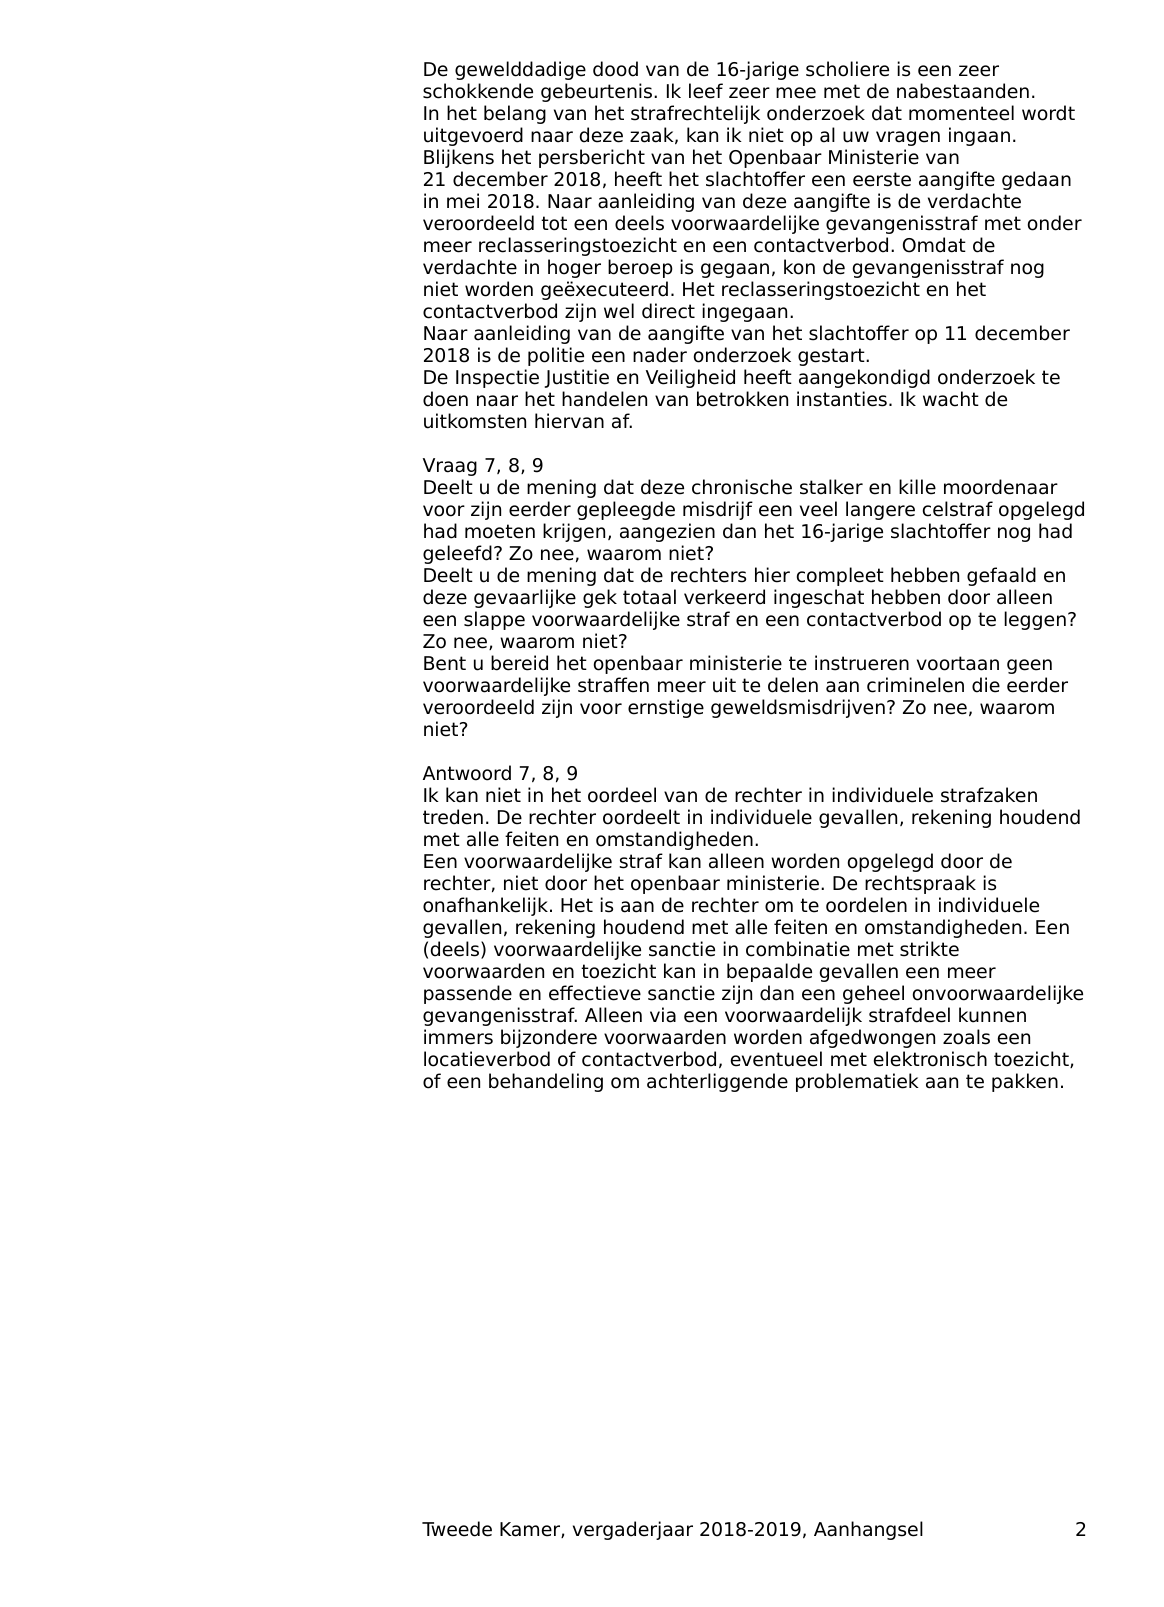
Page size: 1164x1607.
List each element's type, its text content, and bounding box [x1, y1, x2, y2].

text De Inspectie Justitie en Veiligheid heeft aangekondigd onderzoek te doen naar het handelen van betrokken instanties. Ik wacht de uitkomsten hiervan af. [422, 367, 1087, 433]
text Een voorwaardelijke straf kan alleen worden opgelegd door de rechter, niet door het openbaar ministerie. De rechtspraak is onafhankelijk. Het is aan de rechter om te oordelen in individuele gevallen, rekening houdend met alle feiten en omstandigheden. Een (deels) voorwaardelijke sanctie in combinatie met strikte voorwaarden en toezicht kan in bepaalde gevallen een meer passende en effectieve sanctie zijn dan een geheel onvoorwaardelijke gevangenisstraf. Alleen via een voorwaardelijk strafdeel kunnen immers bijzondere voorwaarden worden afgedwongen zoals een locatieverbod of contactverbod, eventueel met elektronisch toezicht, of een behandeling om achterliggende problematiek aan te pakken. [422, 851, 1087, 1092]
text Vraag 7, 8, 9 [422, 455, 1087, 477]
text Ik kan niet in het oordeel van de rechter in individuele strafzaken treden. De rechter oordeelt in individuele gevallen, rekening houdend met alle feiten en omstandigheden. [422, 785, 1087, 851]
text Antwoord 7, 8, 9 [422, 763, 1087, 785]
text Naar aanleiding van de aangifte van het slachtoffer op 11 december 2018 is de politie een nader onderzoek gestart. [422, 323, 1087, 367]
text Deelt u de mening dat de rechters hier compleet hebben gefaald en deze gevaarlijke gek totaal verkeerd ingeschat hebben door alleen een slappe voorwaardelijke straf en een contactverbod op te leggen? Zo nee, waarom niet? [422, 565, 1087, 653]
text Bent u bereid het openbaar ministerie te instrueren voortaan geen voorwaardelijke straffen meer uit te delen aan criminelen die eerder veroordeeld zijn voor ernstige geweldsmisdrijven? Zo nee, waarom niet? [422, 653, 1087, 741]
text Deelt u de mening dat deze chronische stalker en kille moordenaar voor zijn eerder gepleegde misdrijf een veel langere celstraf opgelegd had moeten krijgen, aangezien dan het 16-jarige slachtoffer nog had geleefd? Zo nee, waarom niet? [422, 477, 1087, 565]
text De gewelddadige dood van de 16-jarige scholiere is een zeer schokkende gebeurtenis. Ik leef zeer mee met de nabestaanden. [422, 59, 1087, 103]
text In het belang van het strafrechtelijk onderzoek dat momenteel wordt uitgevoerd naar deze zaak, kan ik niet op al uw vragen ingaan. Blijkens het persbericht van het Openbaar Ministerie van 21 december 2018, heeft het slachtoffer een eerste aangifte gedaan in mei 2018. Naar aanleiding van deze aangifte is de verdachte veroordeeld tot een deels voorwaardelijke gevangenisstraf met onder meer reclasseringstoezicht en een contactverbod. Omdat de verdachte in hoger beroep is gegaan, kon de gevangenisstraf nog niet worden geëxecuteerd. Het reclasseringstoezicht en het contactverbod zijn wel direct ingegaan. [422, 103, 1087, 323]
